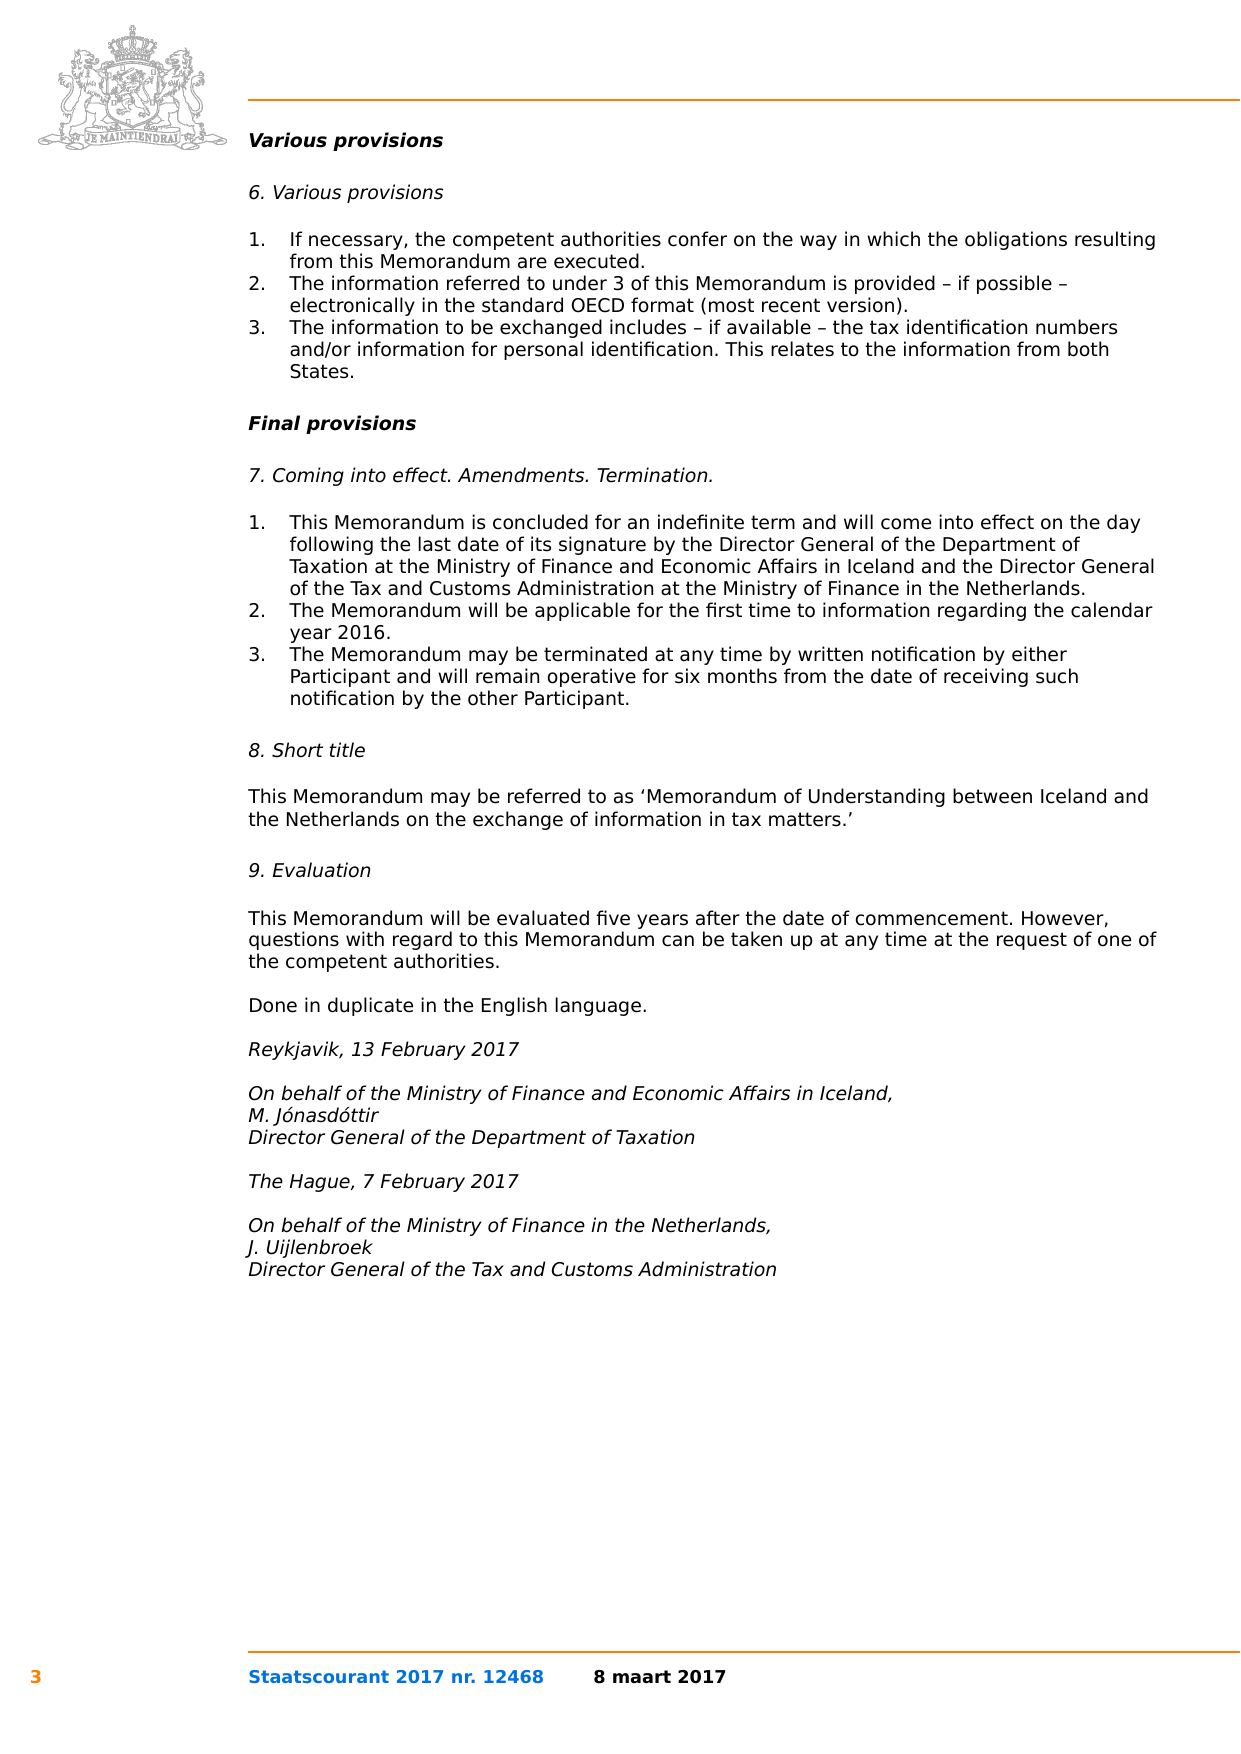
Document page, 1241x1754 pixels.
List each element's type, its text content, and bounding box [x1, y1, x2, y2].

subtitle Final provisions [248, 413, 1163, 435]
text The Hague, 7 February 2017 [248, 1171, 1163, 1193]
text 2. The information referred to under 3 of this Memorandum is provided – if possible – electronically in the standard OECD format (most recent version). [248, 273, 1163, 317]
text 3. The Memorandum may be terminated at any time by written notification by either Participant and will remain operative for six months from the date of receiving such notification by the other Participant. [248, 643, 1163, 709]
text On behalf of the Ministry of Finance in the Netherlands, J. Uijlenbroek Director General of the Tax and Customs Administration [248, 1214, 1163, 1281]
subtitle 8. Short title [248, 739, 1163, 761]
text This Memorandum may be referred to as ‘Memorandum of Understanding between Iceland and the Netherlands on the exchange of information in tax matters.’ [248, 786, 1163, 830]
text 1. This Memorandum is concluded for an indefinite term and will come into effect on the day following the last date of its signature by the Director General of the Department of Taxation at the Ministry of Finance and Economic Affairs in Iceland and the Director General of the Tax and Customs Administration at the Ministry of Finance in the Netherlands. [248, 512, 1163, 599]
text This Memorandum will be evaluated five years after the date of commencement. However, questions with regard to this Memorandum can be taken up at any time at the request of one of the competent authorities. [248, 907, 1163, 973]
text Reykjavik, 13 February 2017 [248, 1039, 1163, 1061]
text 1. If necessary, the competent authorities confer on the way in which the obligations resulting from this Memorandum are executed. [248, 229, 1163, 273]
text 3. The information to be exchanged includes – if available – the tax identification numbers and/or information for personal identification. This relates to the information from both States. [248, 317, 1163, 383]
text On behalf of the Ministry of Finance and Economic Affairs in Iceland, M. Jónasdóttir Director General of the Department of Taxation [248, 1083, 1163, 1149]
subtitle 9. Evaluation [248, 860, 1163, 882]
picture [38, 25, 227, 150]
text 2. The Memorandum will be applicable for the first time to information regarding the calendar year 2016. [248, 599, 1163, 643]
subtitle 6. Various provisions [248, 182, 1163, 204]
subtitle 7. Coming into effect. Amendments. Termination. [248, 465, 1163, 487]
subtitle Various provisions [248, 130, 1163, 152]
text Done in duplicate in the English language. [248, 995, 1163, 1017]
